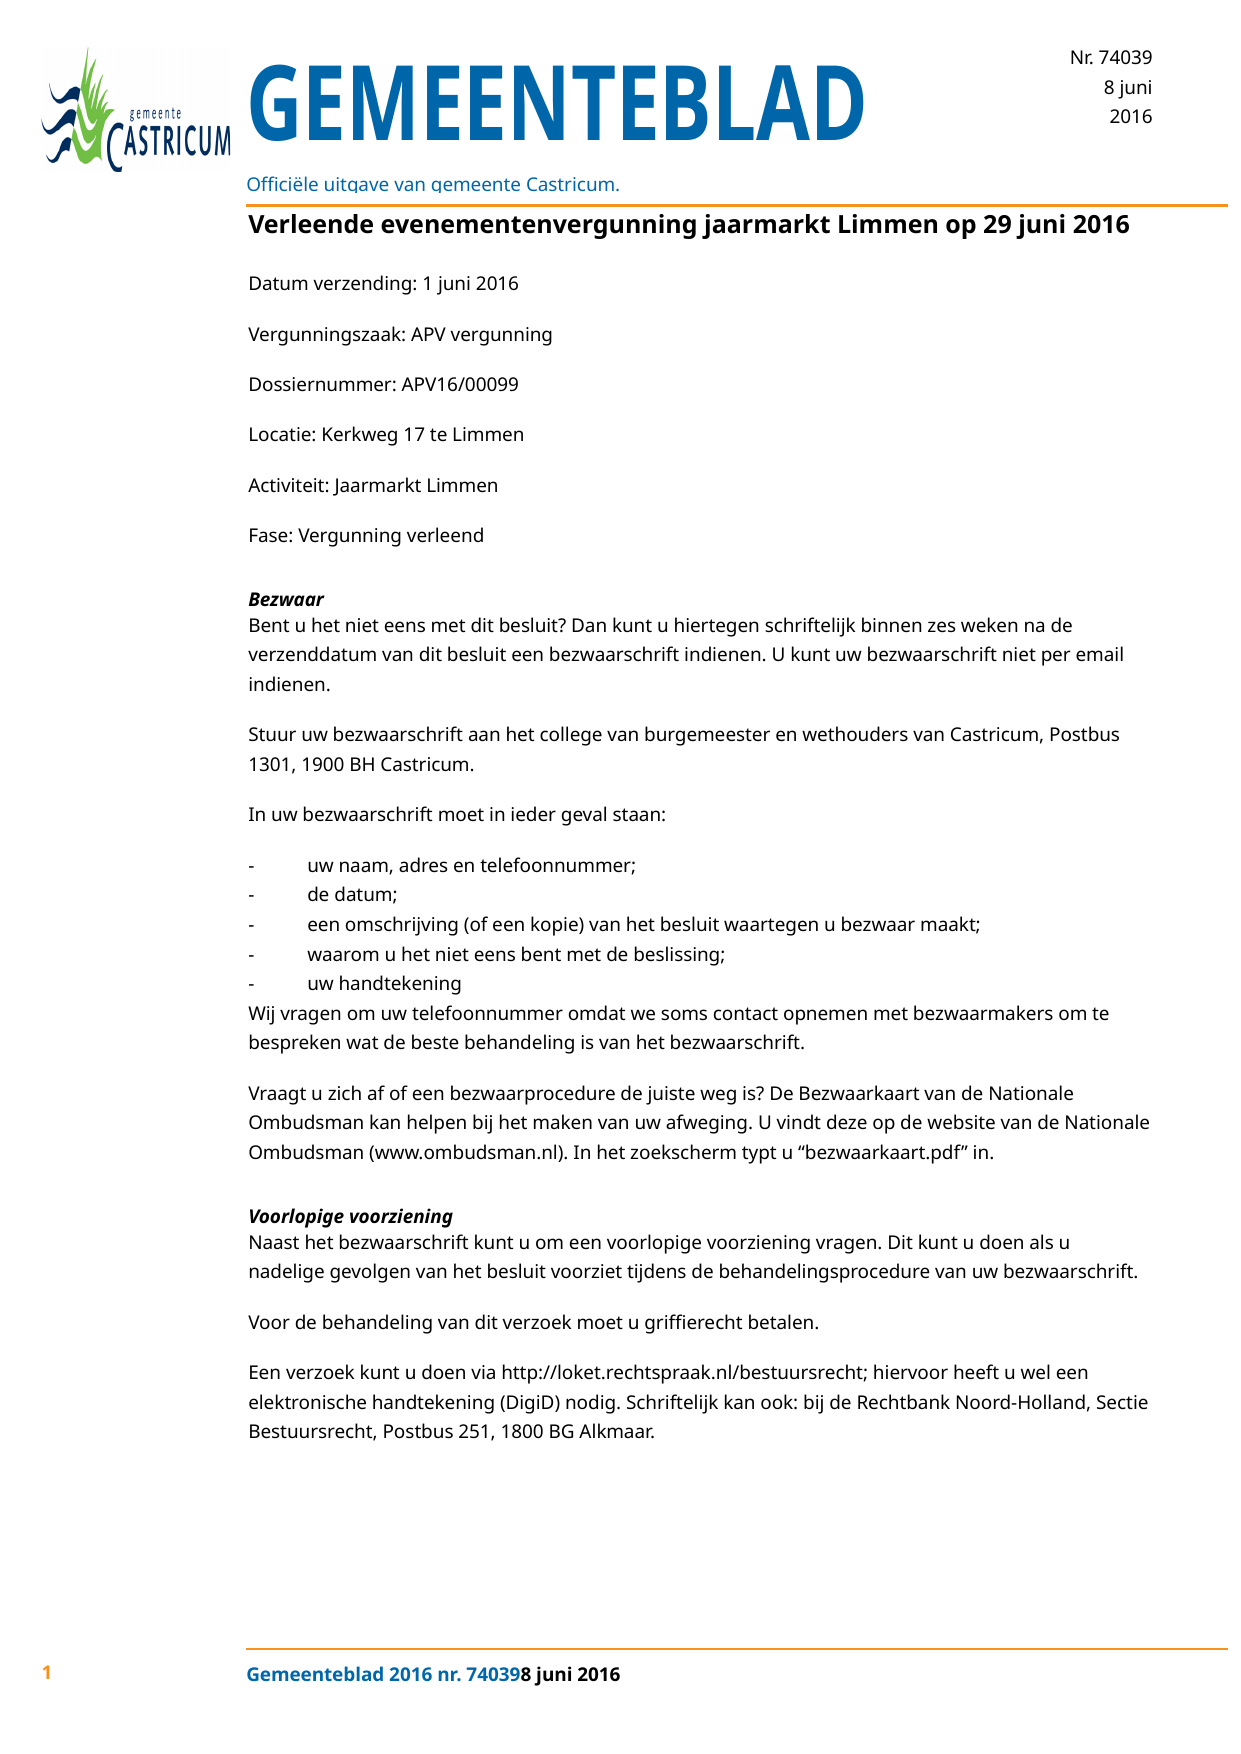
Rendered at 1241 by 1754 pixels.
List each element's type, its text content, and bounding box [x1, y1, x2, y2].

text Fase: Vergunning verleend [248, 522, 1152, 548]
list een omschrijving (of een kopie) van het besluit waartegen u bezwaar maakt; [248, 911, 1152, 937]
text In uw bezwaarschrift moet in ieder geval staan: [248, 802, 1152, 827]
list waarom u het niet eens bent met de beslissing; [248, 941, 1152, 967]
picture [41, 47, 231, 172]
list de datum; [248, 882, 1152, 907]
list uw naam, adres en telefoonnummer; [248, 852, 1152, 878]
text Een verzoek kunt u doen via http://loket.rechtspraak.nl/bestuursrecht; hiervoor heeft u wel een elektronische handtekening (DigiD) nodig. Schriftelijk kan ook: bij de Rechtbank Noord-Holland, Sectie Bestuursrecht, Postbus 251, 1800 BG Alkmaar. [248, 1359, 1152, 1444]
text Activiteit: Jaarmarkt Limmen [248, 472, 1152, 498]
text Dossiernummer: APV16/00099 [248, 371, 1152, 397]
text Voorlopige voorziening [248, 1203, 1152, 1229]
text Voor de behandeling van dit verzoek moet u griffierecht betalen. [248, 1309, 1152, 1334]
text Bezwaar [248, 586, 1152, 612]
text Datum verzending: 1 juni 2016 [248, 270, 1152, 296]
text Naast het bezwaarschrift kunt u om een voorlopige voorziening vragen. Dit kunt u doen als u nadelige gevolgen van het besluit voorziet tijdens de behandelingsprocedure van uw bezwaarschrift. [248, 1229, 1152, 1284]
text Verleende evenementenvergunning jaarmarkt Limmen op 29 juni 2016 [248, 207, 1152, 241]
text Vraagt u zich af of een bezwaarprocedure de juiste weg is? De Bezwaarkaart van de Nationale Ombudsman kan helpen bij het maken van uw afweging. U vindt deze op de website van de Nationale Ombudsman (www.ombudsman.nl). In het zoekscherm typt u “bezwaarkaart.pdf” in. [248, 1080, 1152, 1165]
text Wij vragen om uw telefoonnummer omdat we soms contact opnemen met bezwaarmakers om te bespreken wat de beste behandeling is van het bezwaarschrift. [248, 1000, 1152, 1055]
text Locatie: Kerkweg 17 te Limmen [248, 422, 1152, 447]
list uw handtekening [248, 970, 1152, 996]
text Vergunningszaak: APV vergunning [248, 321, 1152, 346]
text Stuur uw bezwaarschrift aan het college van burgemeester en wethouders van Castricum, Postbus 1301, 1900 BH Castricum. [248, 722, 1152, 777]
text Bent u het niet eens met dit besluit? Dan kunt u hiertegen schriftelijk binnen zes weken na de verzenddatum van dit besluit een bezwaarschrift indienen. U kunt uw bezwaarschrift niet per email indienen. [248, 612, 1152, 697]
